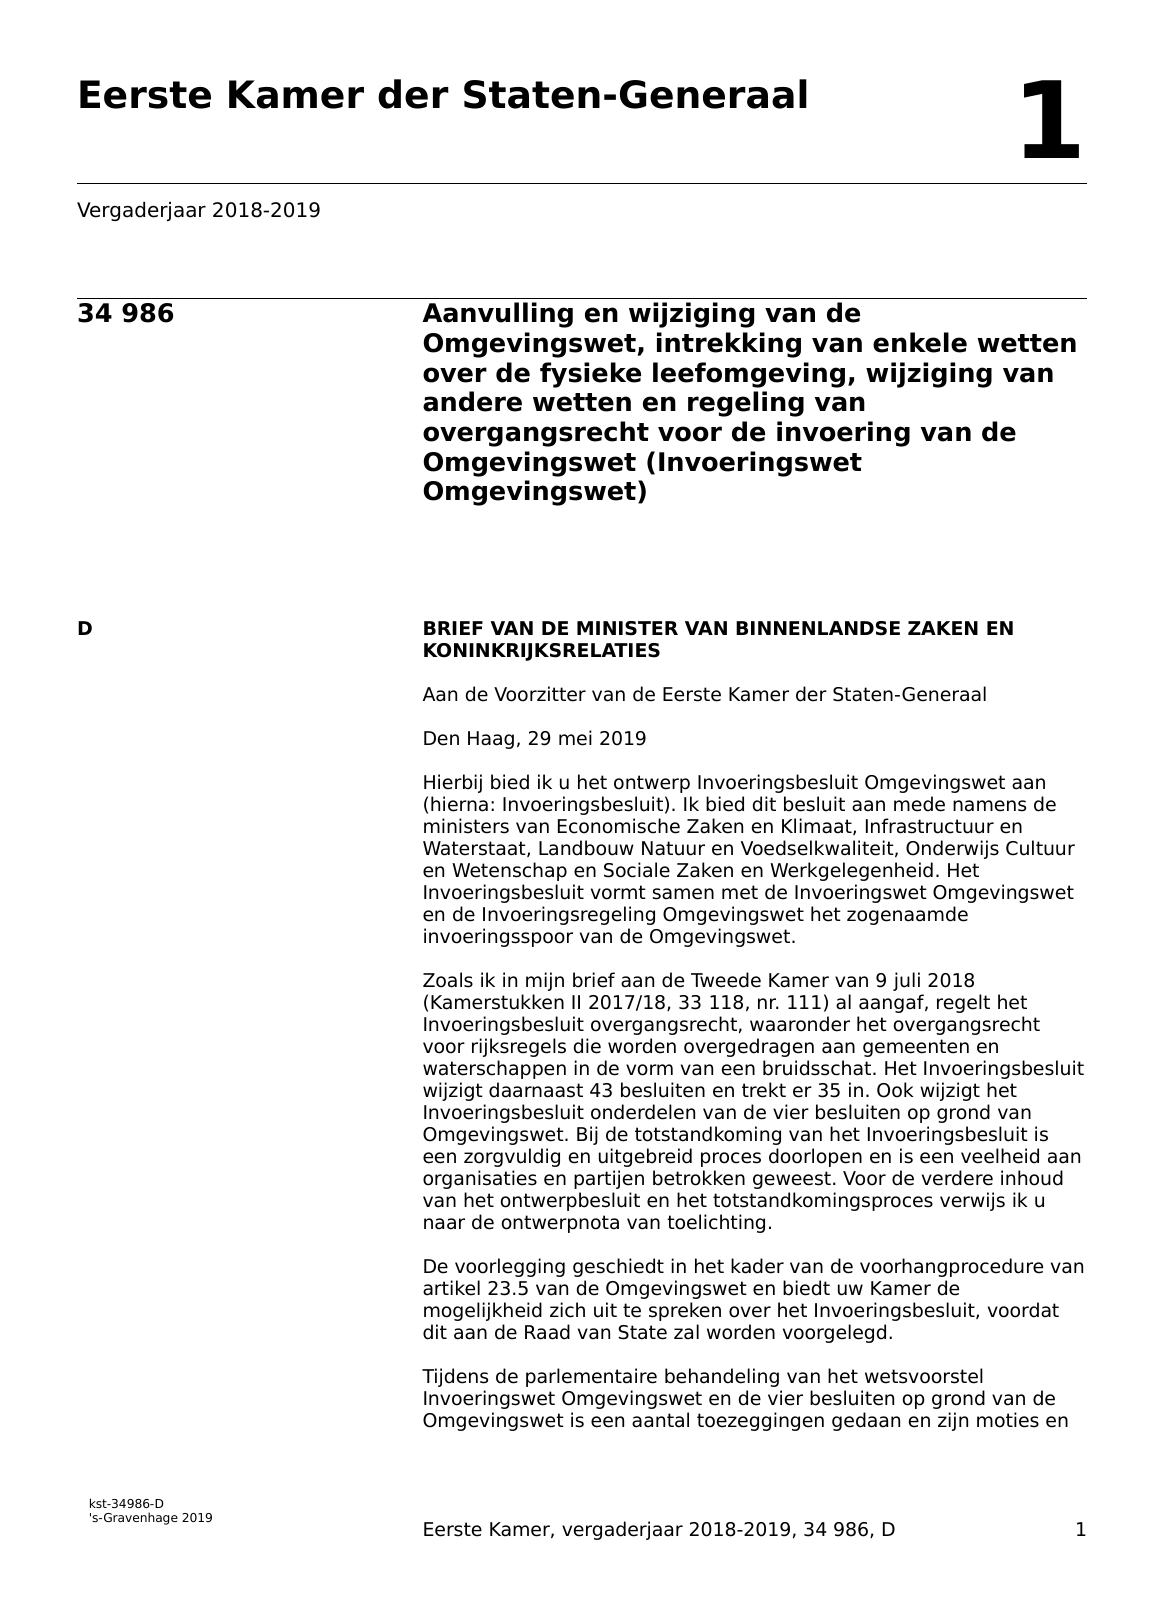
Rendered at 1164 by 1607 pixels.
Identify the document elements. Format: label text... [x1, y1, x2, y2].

text Hierbij bied ik u het ontwerp Invoeringsbesluit Omgevingswet aan (hierna: Invoeringsbesluit). Ik bied dit besluit aan mede namens de ministers van Economische Zaken en Klimaat, Infrastructuur en Waterstaat, Landbouw Natuur en Voedselkwaliteit, Onderwijs Cultuur en Wetenschap en Sociale Zaken en Werkgelegenheid. Het Invoeringsbesluit vormt samen met de Invoeringswet Omgevingswet en de Invoeringsregeling Omgevingswet het zogenaamde invoeringsspoor van de Omgevingswet. [422, 772, 1087, 948]
table_header Eerste Kamer der Staten-Generaal [77, 59, 886, 183]
text Zoals ik in mijn brief aan de Tweede Kamer van 9 juli 2018 (Kamerstukken II 2017/18, 33 118, nr. 111) al aangaf, regelt het Invoeringsbesluit overgangsrecht, waaronder het overgangsrecht voor rijksregels die worden overgedragen aan gemeenten en waterschappen in de vorm van een bruidsschat. Het Invoeringsbesluit wijzigt daarnaast 43 besluiten en trekt er 35 in. Ook wijzigt het Invoeringsbesluit onderdelen van de vier besluiten op grond van Omgevingswet. Bij de totstandkoming van het Invoeringsbesluit is een zorgvuldig en uitgebreid proces doorlopen en is een veelheid aan organisaties en partijen betrokken geweest. Voor de verdere inhoud van het ontwerpbesluit en het totstandkomingsproces verwijs ik u naar de ontwerpnota van toelichting. [422, 970, 1087, 1234]
text Aan de Voorzitter van de Eerste Kamer der Staten-Generaal [422, 684, 1087, 706]
table_cell Vergaderjaar 2018-2019 [77, 184, 1087, 298]
subtitle 34 986 Aanvulling en wijziging van de Omgevingswet, intrekking van enkele wetten over de fysieke leefomgeving, wijziging van andere wetten en regeling van overgangsrecht voor de invoering van de Omgevingswet (Invoeringswet Omgevingswet) [77, 299, 1087, 507]
text Tijdens de parlementaire behandeling van het wetsvoorstel Invoeringswet Omgevingswet en de vier besluiten op grond van de Omgevingswet is een aantal toezeggingen gedaan en zijn moties en [422, 1366, 1087, 1432]
subtitle D BRIEF VAN DE MINISTER VAN BINNENLANDSE ZAKEN EN KONINKRIJKSRELATIES [77, 618, 1087, 662]
table_header 1 [886, 59, 1087, 183]
text De voorlegging geschiedt in het kader van de voorhangprocedure van artikel 23.5 van de Omgevingswet en biedt uw Kamer de mogelijkheid zich uit te spreken over het Invoeringsbesluit, voordat dit aan de Raad van State zal worden voorgelegd. [422, 1256, 1087, 1344]
text kst-34986-D [88, 1497, 323, 1511]
text 's-Gravenhage 2019 [88, 1511, 323, 1525]
text Den Haag, 29 mei 2019 [422, 728, 1087, 750]
